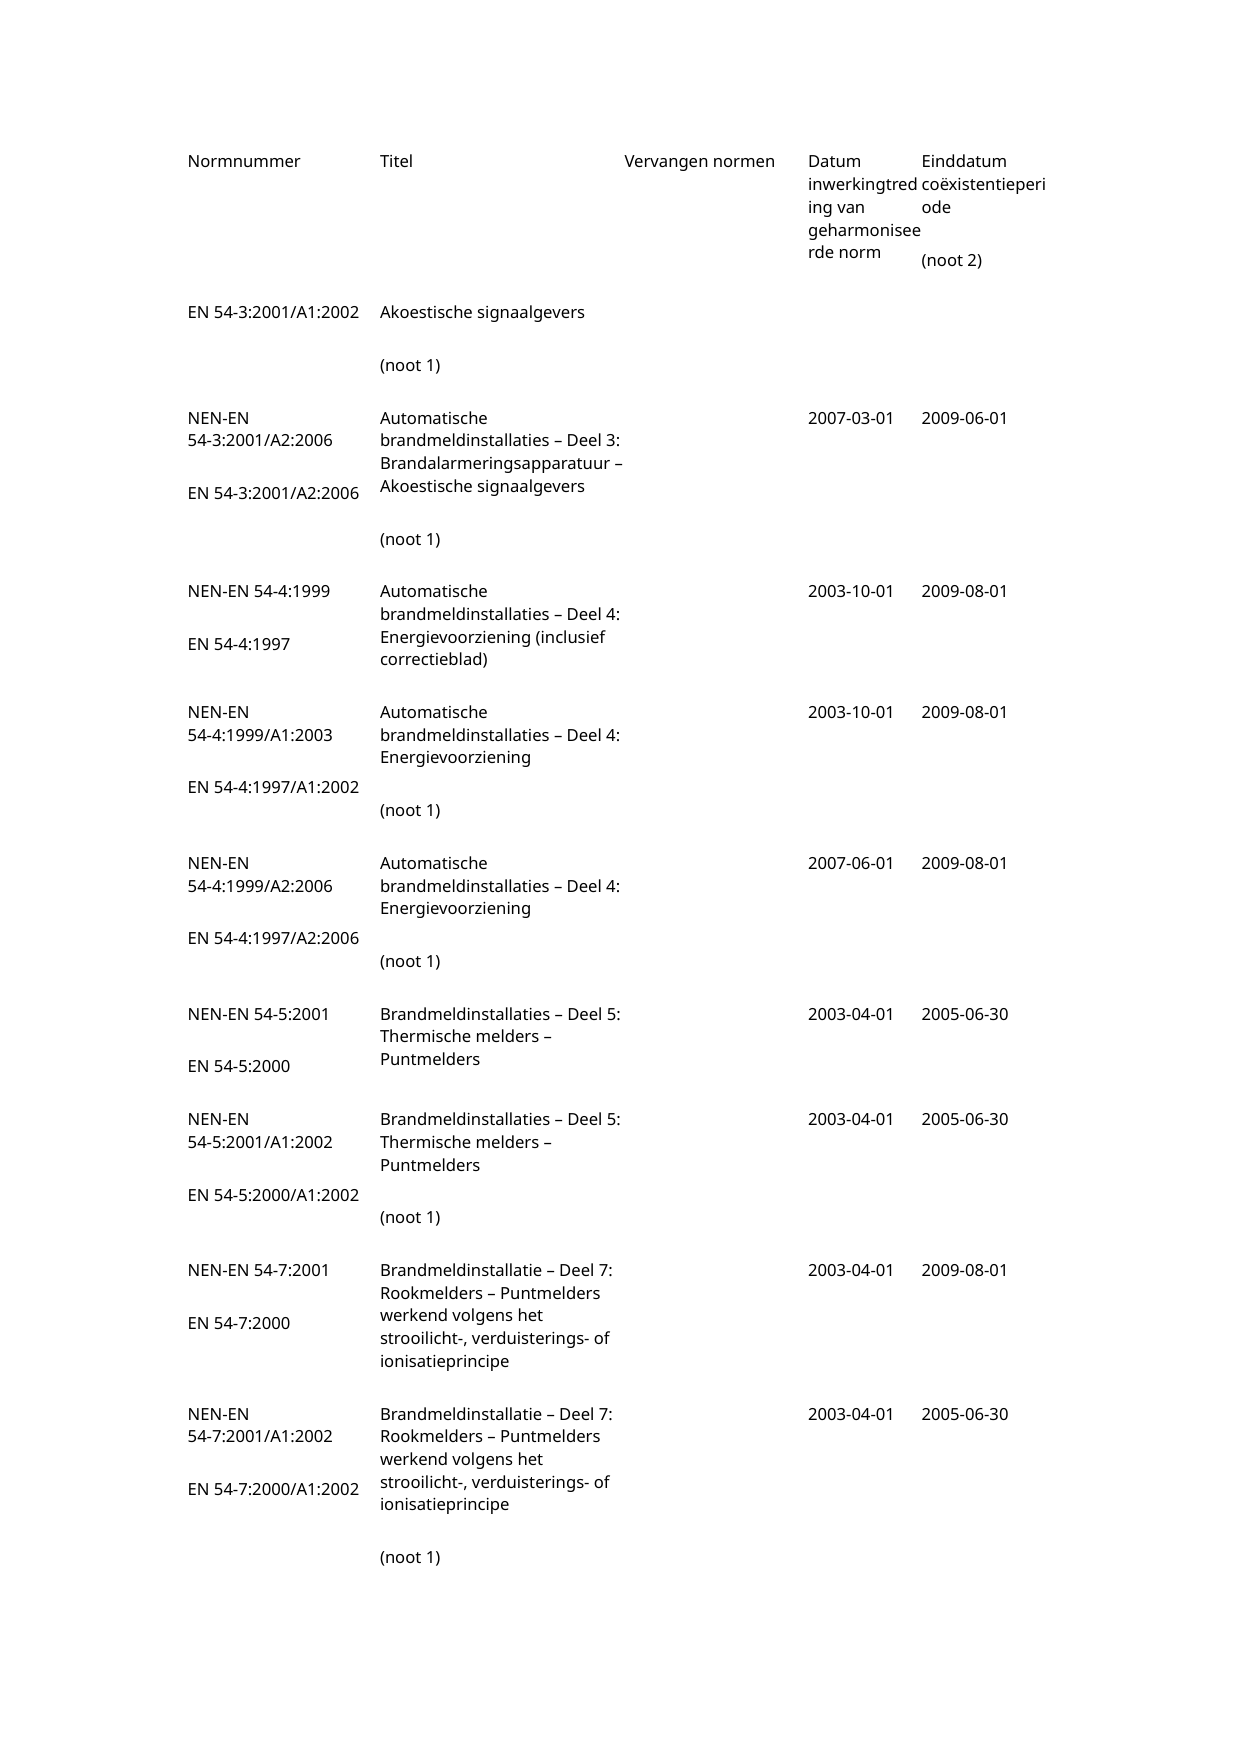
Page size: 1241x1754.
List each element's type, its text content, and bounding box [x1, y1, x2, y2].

table_cell Brandmeldinstallaties – Deel 5: Thermische melders – Puntmelders (noot 1) [380, 1108, 624, 1258]
table_cell [921, 301, 1053, 406]
table_cell [624, 1002, 808, 1108]
table_cell EN 54-3:2001/A1:2002 [188, 301, 380, 406]
table_cell NEN-EN 54-4:1999/A2:2006 EN 54-4:1997/A2:2006 [188, 851, 380, 1002]
table_header Normnummer [188, 150, 380, 301]
table_cell 2003-04-01 [808, 1259, 921, 1402]
table_cell [624, 1108, 808, 1258]
table_cell 2005-06-30 [921, 1108, 1053, 1258]
table_cell Automatische brandmeldinstallaties – Deel 4: Energievoorziening (noot 1) [380, 701, 624, 851]
table_cell 2007-06-01 [808, 851, 921, 1002]
table_cell 2003-10-01 [808, 580, 921, 701]
table_cell NEN-EN 54-4:1999/A1:2003 EN 54-4:1997/A1:2002 [188, 701, 380, 851]
table_cell Automatische brandmeldinstallaties – Deel 3: Brandalarmeringsapparatuur – Akoestische signaalgevers (noot 1) [380, 406, 624, 580]
table_cell 2009-08-01 [921, 701, 1053, 851]
table_cell 2003-10-01 [808, 701, 921, 851]
table_cell Brandmeldinstallatie – Deel 7: Rookmelders – Puntmelders werkend volgens het strooilicht-, verduisterings- of ionisatieprincipe (noot 1) [380, 1402, 624, 1598]
table_cell 2003-04-01 [808, 1402, 921, 1598]
table_cell 2005-06-30 [921, 1002, 1053, 1108]
table_cell 2005-06-30 [921, 1402, 1053, 1598]
table_cell [624, 301, 808, 406]
table_cell 2009-08-01 [921, 1259, 1053, 1402]
table_cell [624, 701, 808, 851]
table_cell NEN-EN 54-7:2001/A1:2002 EN 54-7:2000/A1:2002 [188, 1402, 380, 1598]
table_cell NEN-EN 54-3:2001/A2:2006 EN 54-3:2001/A2:2006 [188, 406, 380, 580]
table_cell NEN-EN 54-7:2001 EN 54-7:2000 [188, 1259, 380, 1402]
table_cell 2009-08-01 [921, 851, 1053, 1002]
table_cell NEN-EN 54-4:1999 EN 54-4:1997 [188, 580, 380, 701]
table_header Datum inwerkingtreding van geharmoniseerde norm [808, 150, 921, 301]
table_cell Automatische brandmeldinstallaties – Deel 4: Energievoorziening (noot 1) [380, 851, 624, 1002]
table_cell 2007-03-01 [808, 406, 921, 580]
table_cell 2003-04-01 [808, 1002, 921, 1108]
table_cell Brandmeldinstallaties – Deel 5: Thermische melders – Puntmelders [380, 1002, 624, 1108]
table_cell [808, 301, 921, 406]
table_cell [624, 1402, 808, 1598]
table_cell [624, 851, 808, 1002]
table_cell [624, 580, 808, 701]
table_header Einddatum coëxistentieperiode (noot 2) [921, 150, 1053, 301]
table_cell [624, 1259, 808, 1402]
table_cell NEN-EN 54-5:2001 EN 54-5:2000 [188, 1002, 380, 1108]
table_cell Akoestische signaalgevers (noot 1) [380, 301, 624, 406]
table_cell 2009-06-01 [921, 406, 1053, 580]
table_cell Brandmeldinstallatie – Deel 7: Rookmelders – Puntmelders werkend volgens het strooilicht-, verduisterings- of ionisatieprincipe [380, 1259, 624, 1402]
table_header Vervangen normen [624, 150, 808, 301]
table_cell [624, 406, 808, 580]
table_cell 2009-08-01 [921, 580, 1053, 701]
table_cell NEN-EN 54-5:2001/A1:2002 EN 54-5:2000/A1:2002 [188, 1108, 380, 1258]
table_cell 2003-04-01 [808, 1108, 921, 1258]
table_cell Automatische brandmeldinstallaties – Deel 4: Energievoorziening (inclusief correctieblad) [380, 580, 624, 701]
table_header Titel [380, 150, 624, 301]
